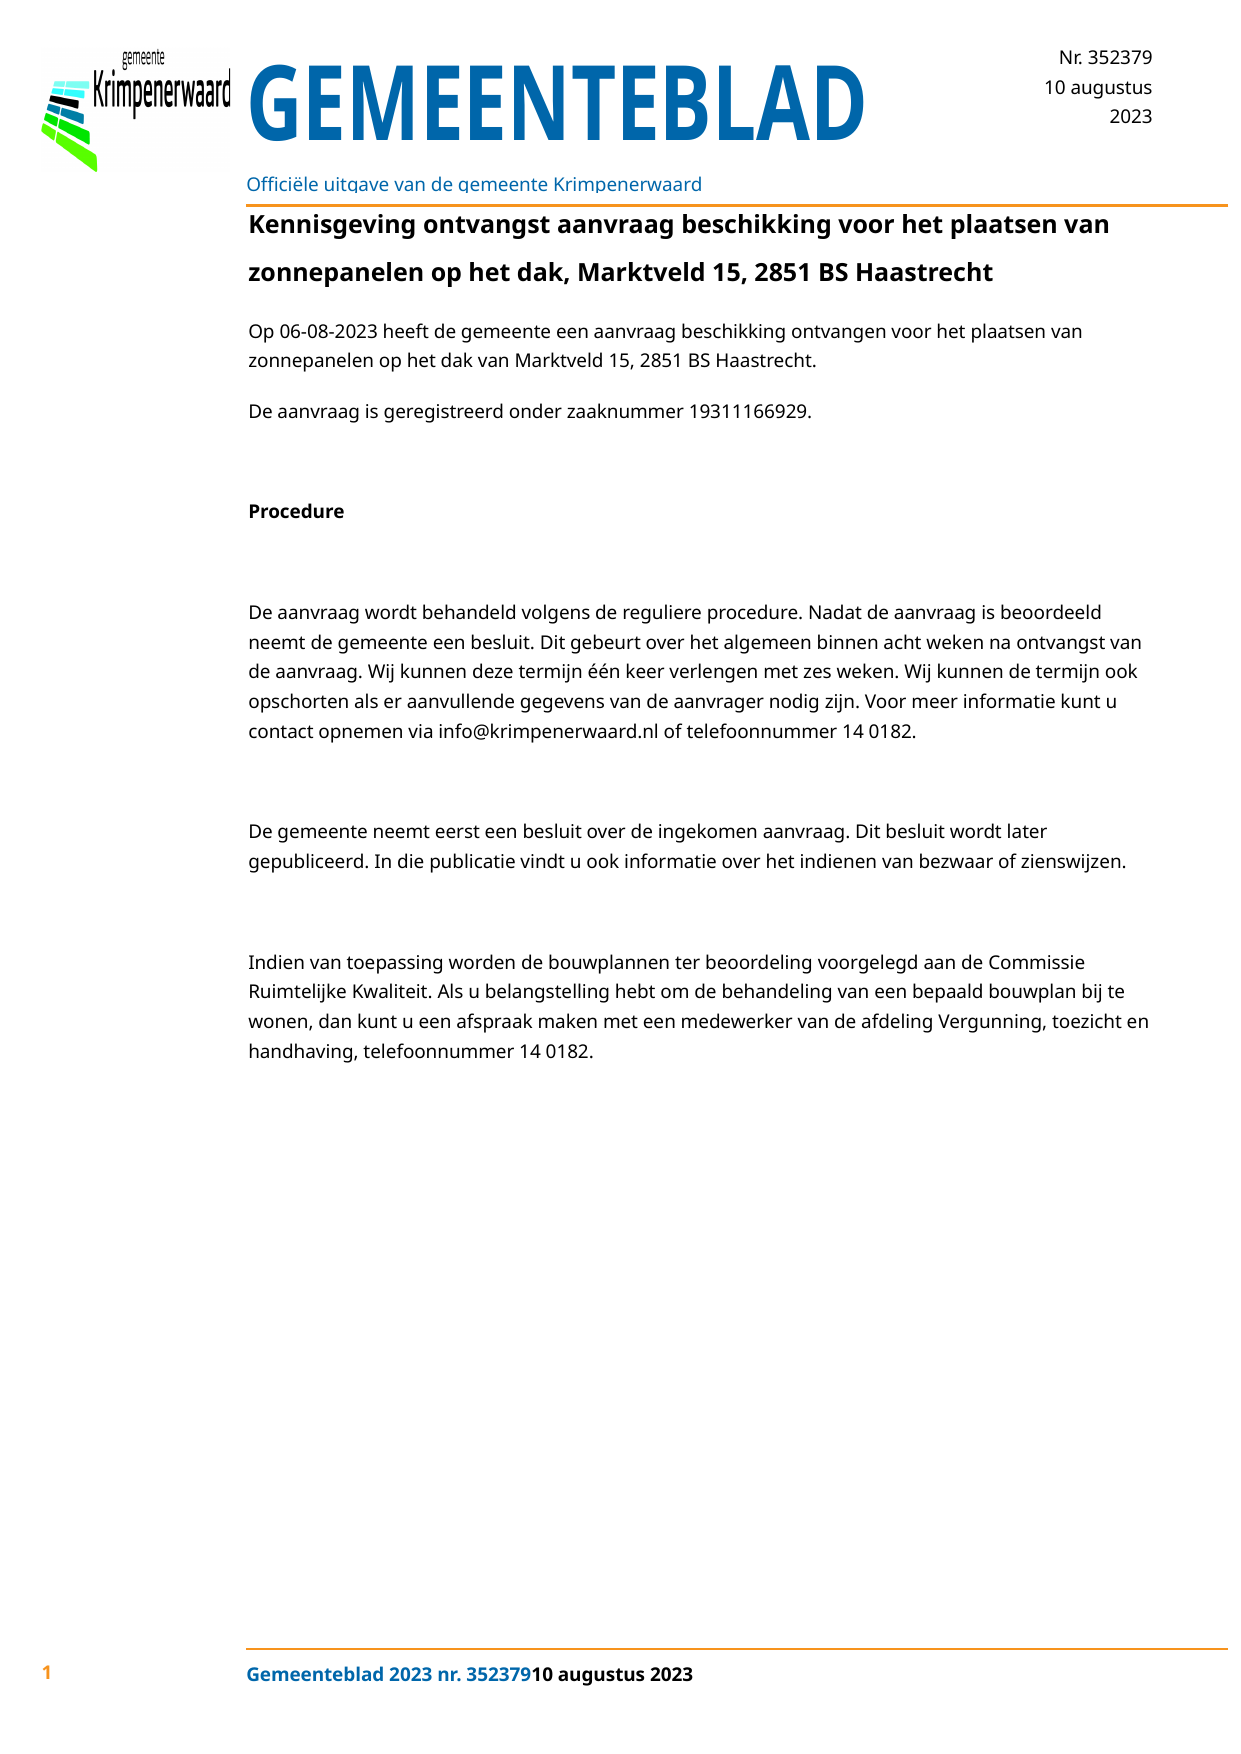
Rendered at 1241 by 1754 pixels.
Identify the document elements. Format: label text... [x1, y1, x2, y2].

text De aanvraag wordt behandeld volgens de reguliere procedure. Nadat de aanvraag is beoordeeld neemt de gemeente een besluit. Dit gebeurt over het algemeen binnen acht weken na ontvangst van de aanvraag. Wij kunnen deze termijn één keer verlengen met zes weken. Wij kunnen de termijn ook opschorten als er aanvullende gegevens van de aanvrager nodig zijn. Voor meer informatie kunt u contact opnemen via info@krimpenerwaard.nl of telefoonnummer 14 0182. [248, 599, 1152, 744]
picture [41, 47, 231, 172]
text Indien van toepassing worden de bouwplannen ter beoordeling voorgelegd aan de Commissie Ruimtelijke Kwaliteit. Als u belangstelling hebt om de behandeling van een bepaald bouwplan bij te wonen, dan kunt u een afspraak maken met een medewerker van de afdeling Vergunning, toezicht en handhaving, telefoonnummer 14 0182. [248, 949, 1152, 1064]
text Kennisgeving ontvangst aanvraag beschikking voor het plaatsen van zonnepanelen op het dak, Marktveld 15, 2851 BS Haastrecht [248, 207, 1152, 288]
text De aanvraag is geregistreerd onder zaaknummer 19311166929. [248, 398, 1152, 424]
text Op 06-08-2023 heeft de gemeente een aanvraag beschikking ontvangen voor het plaatsen van zonnepanelen op het dak van Marktveld 15, 2851 BS Haastrecht. [248, 318, 1152, 373]
text Procedure [248, 499, 1152, 524]
text De gemeente neemt eerst een besluit over de ingekomen aanvraag. Dit besluit wordt later gepubliceerd. In die publicatie vindt u ook informatie over het indienen van bezwaar of zienswijzen. [248, 819, 1152, 874]
